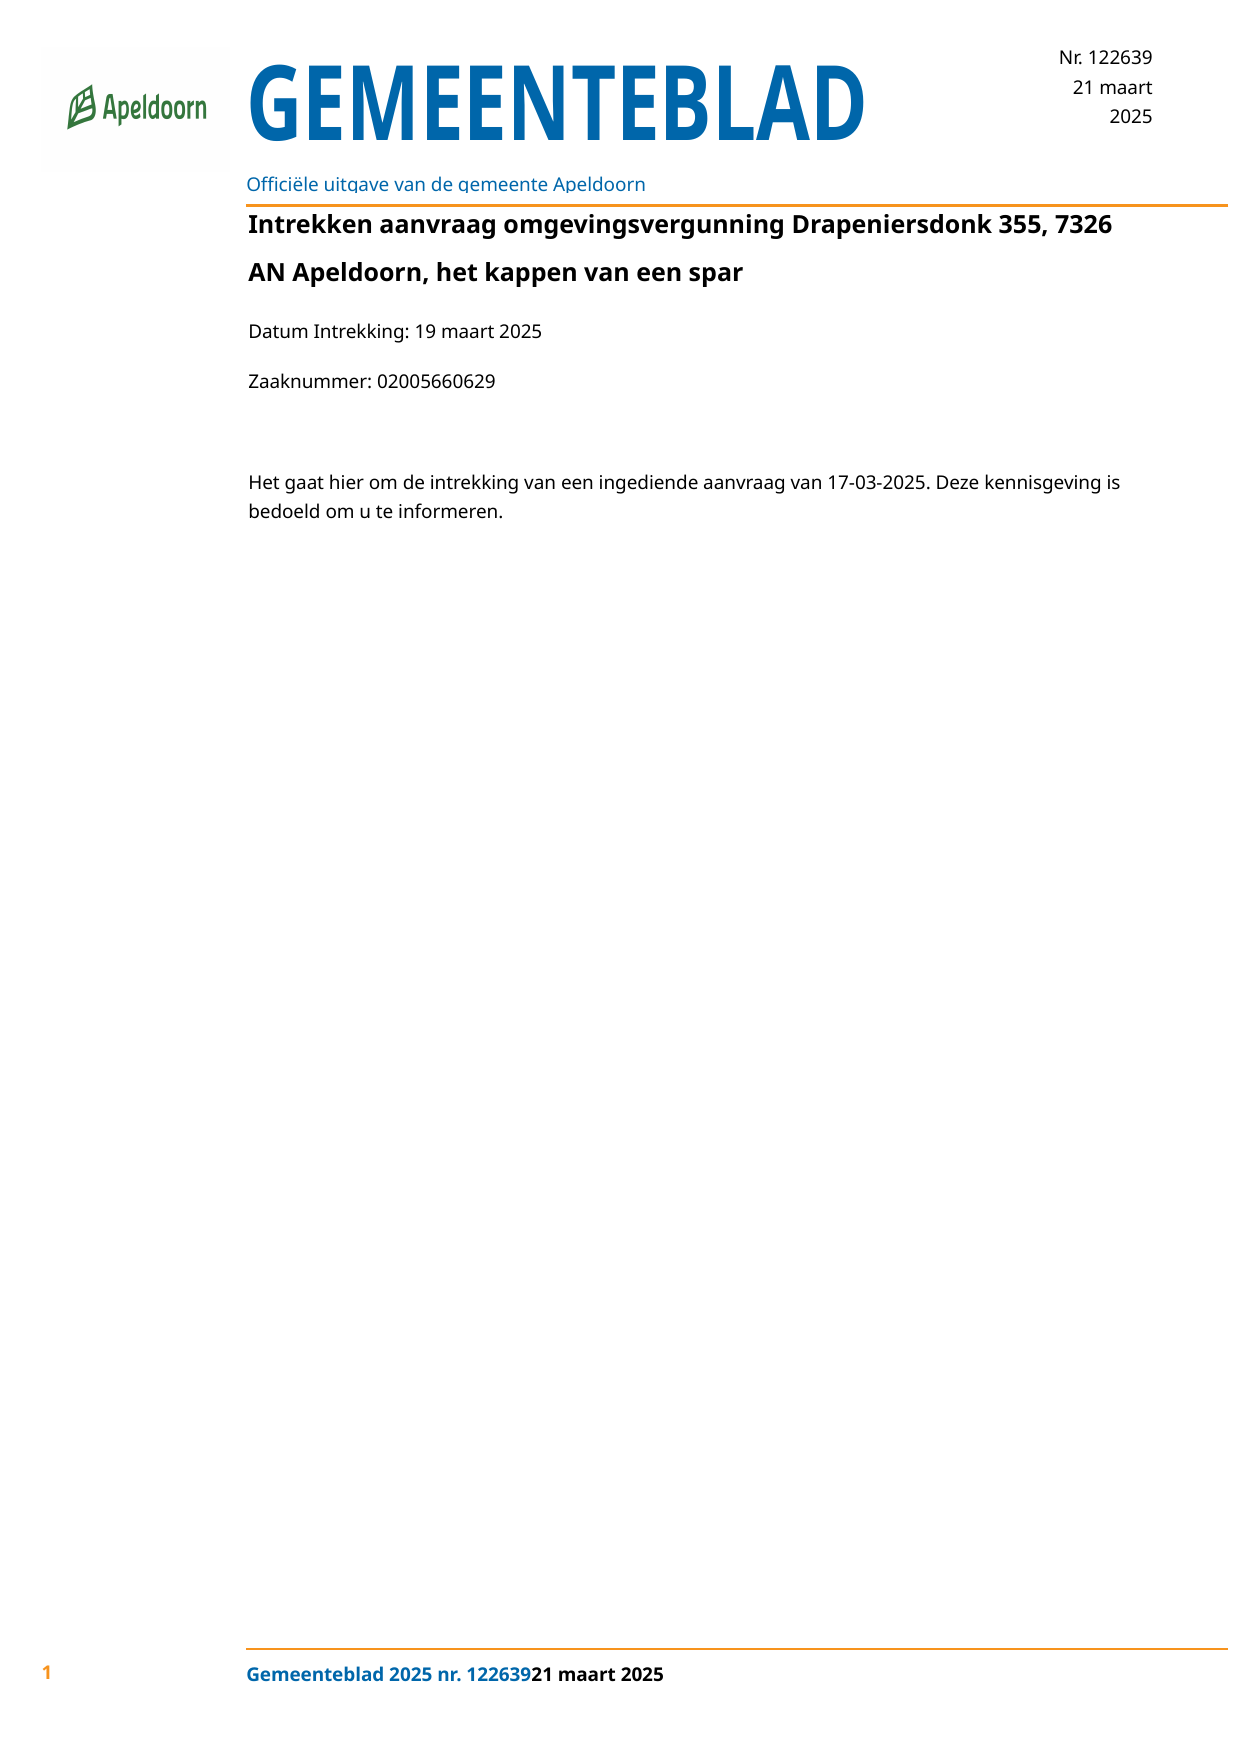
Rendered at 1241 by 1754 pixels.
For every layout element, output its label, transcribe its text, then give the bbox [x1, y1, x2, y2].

text Datum Intrekking: 19 maart 2025 [248, 318, 1152, 344]
text Het gaat hier om de intrekking van een ingediende aanvraag van 17-03-2025. Deze kennisgeving is bedoeld om u te informeren. [248, 469, 1152, 524]
text Intrekken aanvraag omgevingsvergunning Drapeniersdonk 355, 7326 AN Apeldoorn, het kappen van een spar [248, 207, 1152, 288]
picture [41, 47, 231, 172]
text Zaaknummer: 02005660629 [248, 368, 1152, 394]
